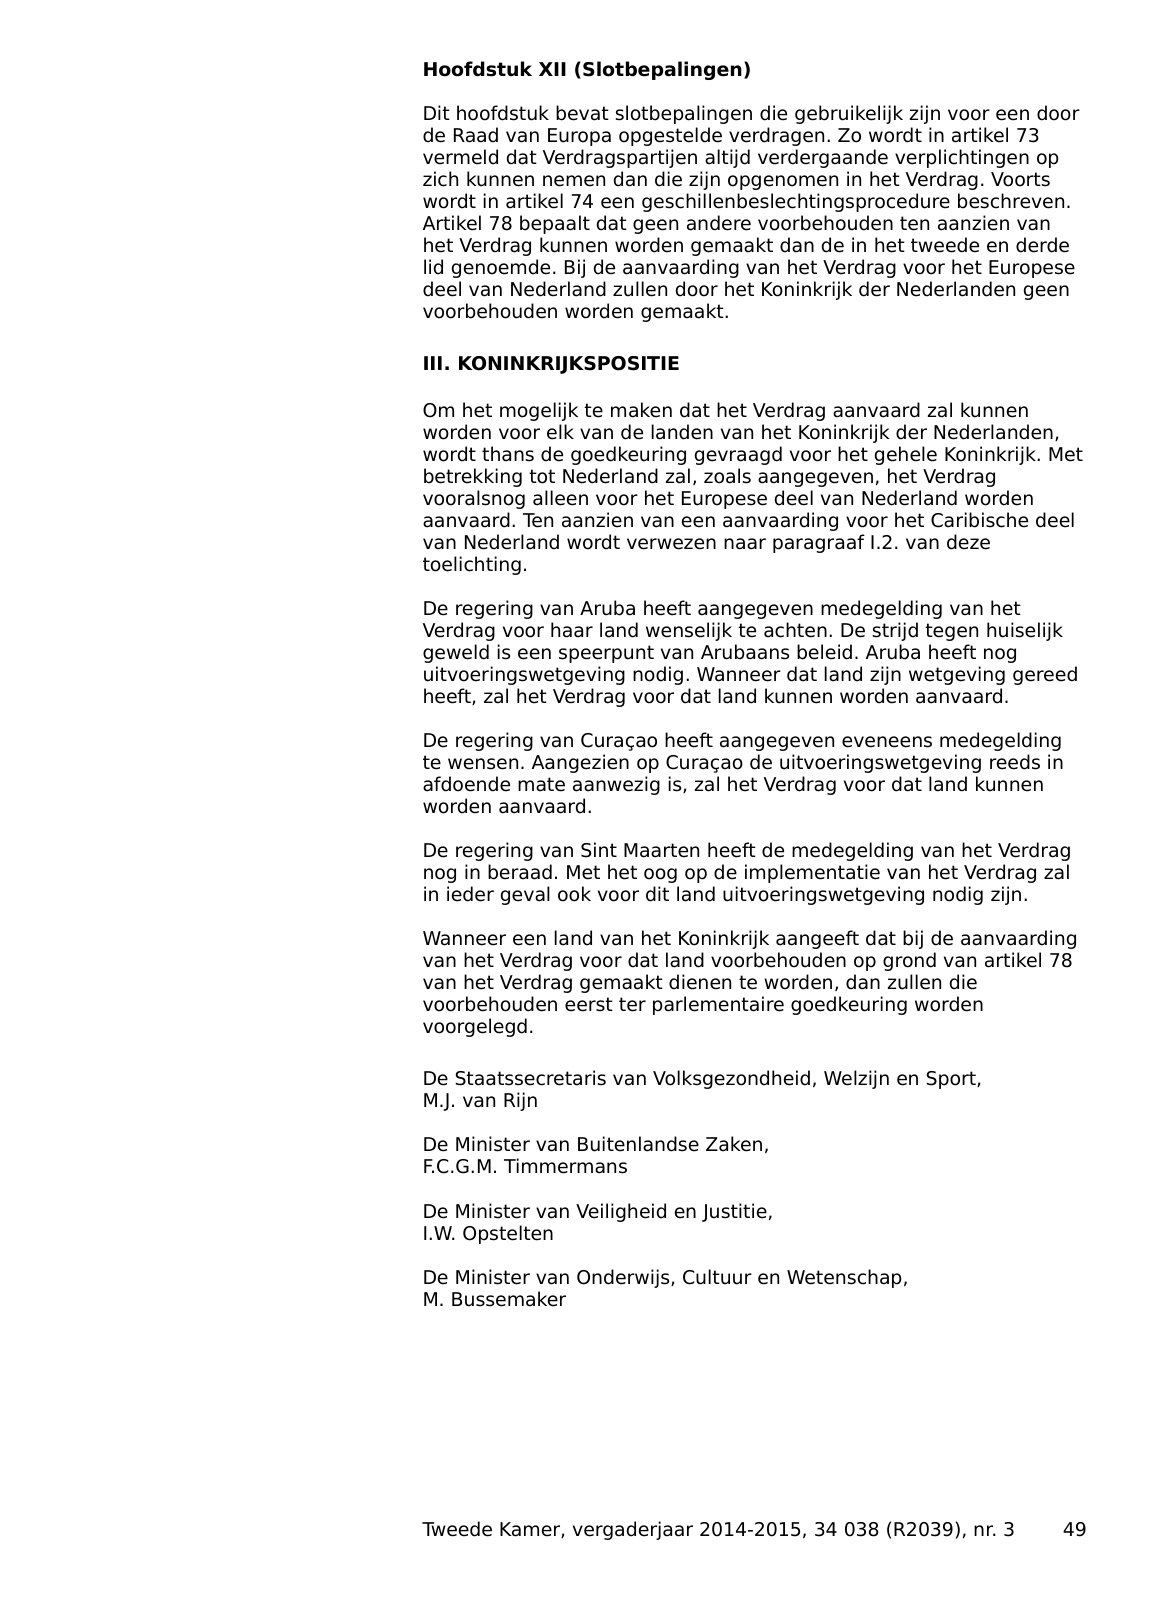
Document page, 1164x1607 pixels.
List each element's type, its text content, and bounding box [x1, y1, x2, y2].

text De regering van Sint Maarten heeft de medegelding van het Verdrag nog in beraad. Met het oog op de implementatie van het Verdrag zal in ieder geval ook voor dit land uitvoeringswetgeving nodig zijn. [422, 840, 1087, 906]
text Dit hoofdstuk bevat slotbepalingen die gebruikelijk zijn voor een door de Raad van Europa opgestelde verdragen. Zo wordt in artikel 73 vermeld dat Verdragspartijen altijd verdergaande verplichtingen op zich kunnen nemen dan die zijn opgenomen in het Verdrag. Voorts wordt in artikel 74 een geschillenbeslechtingsprocedure beschreven. [422, 103, 1087, 213]
text Artikel 78 bepaalt dat geen andere voorbehouden ten aanzien van het Verdrag kunnen worden gemaakt dan de in het tweede en derde lid genoemde. Bij de aanvaarding van het Verdrag voor het Europese deel van Nederland zullen door het Koninkrijk der Nederlanden geen voorbehouden worden gemaakt. [422, 213, 1087, 323]
subtitle Hoofdstuk XII (Slotbepalingen) [422, 59, 1087, 81]
text De Staatssecretaris van Volksgezondheid, Welzijn en Sport, M.J. van Rijn [422, 1068, 1087, 1112]
text De Minister van Onderwijs, Cultuur en Wetenschap, M. Bussemaker [422, 1267, 1087, 1311]
text De Minister van Buitenlandse Zaken, F.C.G.M. Timmermans [422, 1134, 1087, 1178]
text De regering van Curaçao heeft aangegeven eveneens medegelding te wensen. Aangezien op Curaçao de uitvoeringswetgeving reeds in afdoende mate aanwezig is, zal het Verdrag voor dat land kunnen worden aanvaard. [422, 730, 1087, 818]
text De Minister van Veiligheid en Justitie, I.W. Opstelten [422, 1201, 1087, 1244]
subtitle III. KONINKRIJKSPOSITIE [422, 353, 1087, 375]
text Wanneer een land van het Koninkrijk aangeeft dat bij de aanvaarding van het Verdrag voor dat land voorbehouden op grond van artikel 78 van het Verdrag gemaakt dienen te worden, dan zullen die voorbehouden eerst ter parlementaire goedkeuring worden voorgelegd. [422, 928, 1087, 1038]
text Om het mogelijk te maken dat het Verdrag aanvaard zal kunnen worden voor elk van de landen van het Koninkrijk der Nederlanden, wordt thans de goedkeuring gevraagd voor het gehele Koninkrijk. Met betrekking tot Nederland zal, zoals aangegeven, het Verdrag vooralsnog alleen voor het Europese deel van Nederland worden aanvaard. Ten aanzien van een aanvaarding voor het Caribische deel van Nederland wordt verwezen naar paragraaf I.2. van deze toelichting. [422, 400, 1087, 576]
text De regering van Aruba heeft aangegeven medegelding van het Verdrag voor haar land wenselijk te achten. De strijd tegen huiselijk geweld is een speerpunt van Arubaans beleid. Aruba heeft nog uitvoeringswetgeving nodig. Wanneer dat land zijn wetgeving gereed heeft, zal het Verdrag voor dat land kunnen worden aanvaard. [422, 598, 1087, 708]
